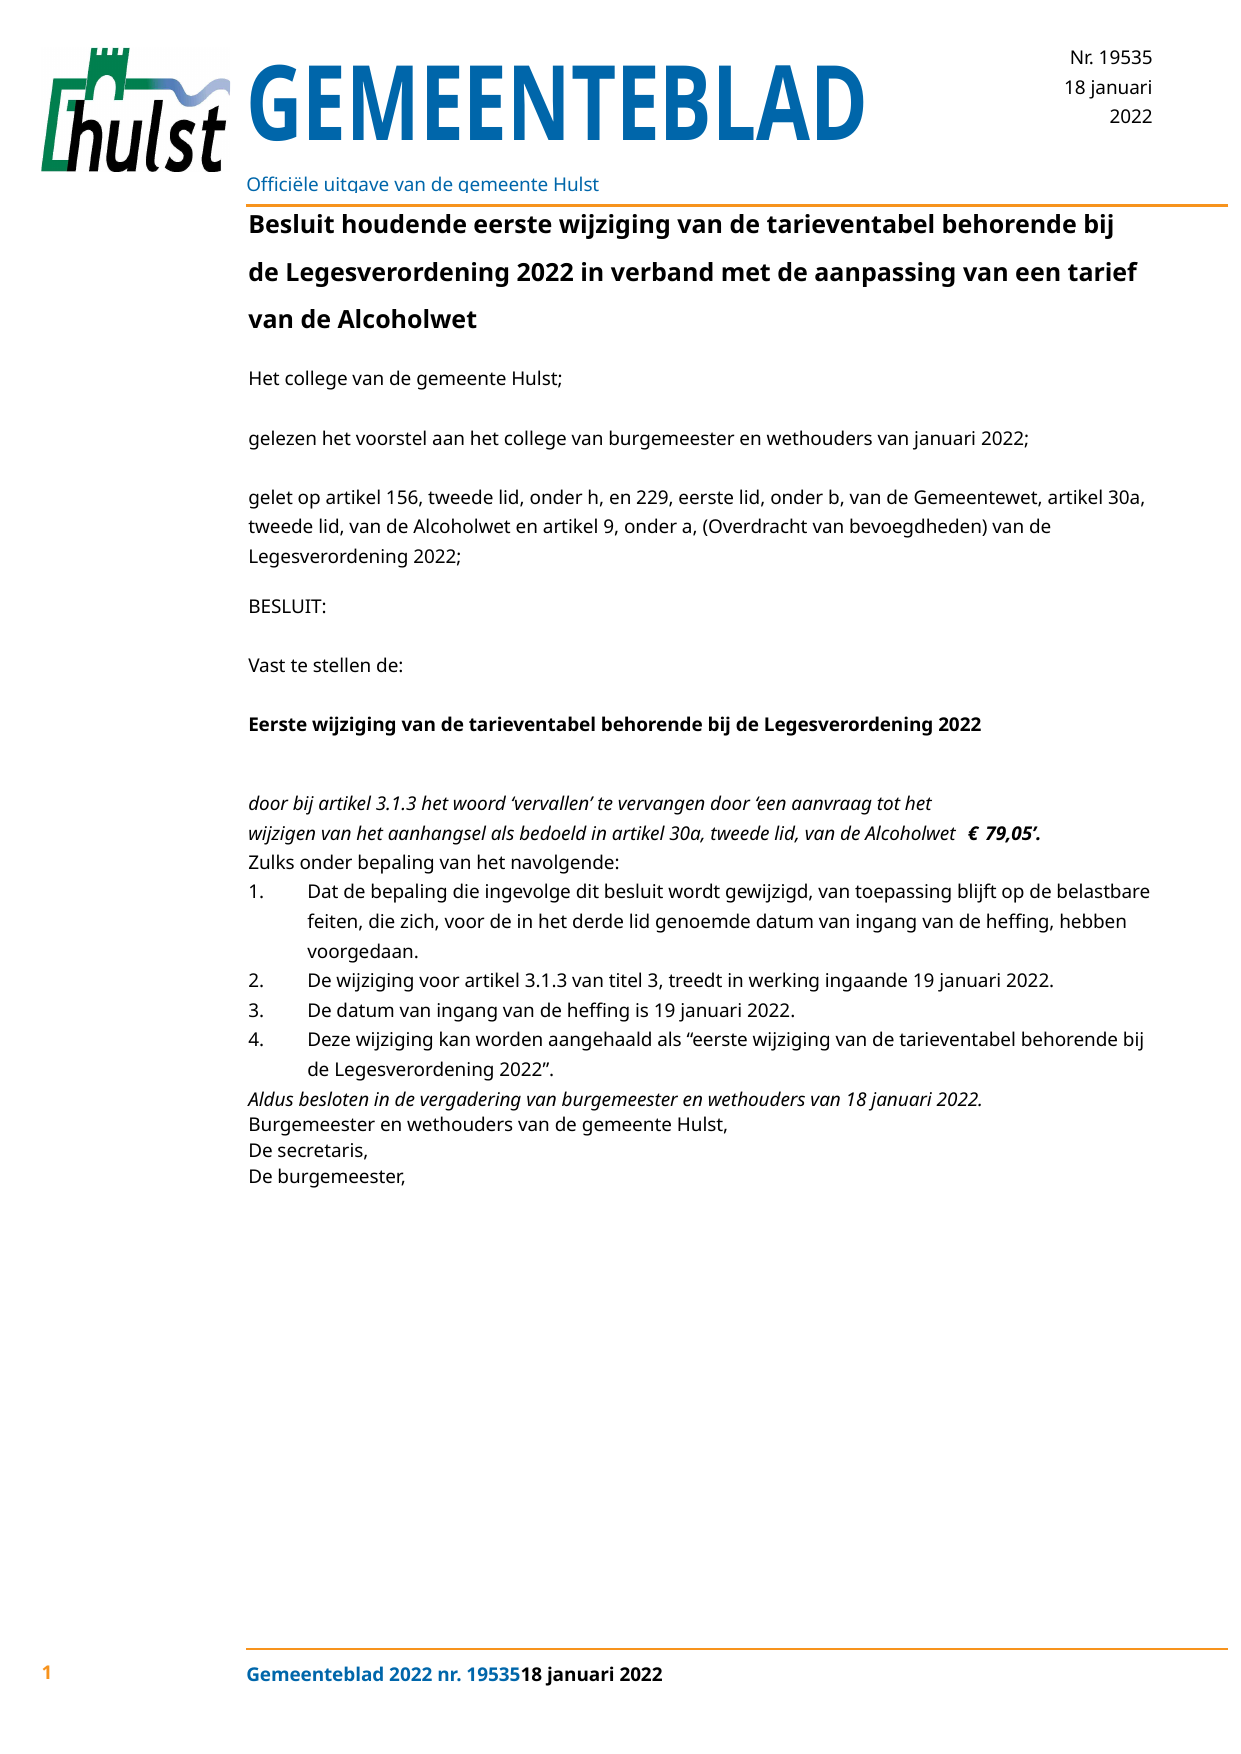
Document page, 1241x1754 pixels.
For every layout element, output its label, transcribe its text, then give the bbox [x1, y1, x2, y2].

table_header € 79,05’. [968, 791, 1152, 846]
text Vast te stellen de: [248, 652, 1152, 678]
text Burgemeester en wethouders van de gemeente Hulst, [248, 1112, 1152, 1137]
picture [41, 47, 231, 172]
text Eerste wijziging van de tarieventabel behorende bij de Legesverordening 2022 [248, 712, 1152, 737]
list De datum van ingang van de heffing is 19 januari 2022. [248, 997, 1152, 1023]
text De secretaris, [248, 1137, 1152, 1163]
text De burgemeester, [248, 1163, 1152, 1189]
text gelet op artikel 156, tweede lid, onder h, en 229, eerste lid, onder b, van de Gemeentewet, artikel 30a, tweede lid, van de Alcoholwet en artikel 9, onder a, (Overdracht van bevoegdheden) van de Legesverordening 2022; [248, 484, 1152, 569]
list Deze wijziging kan worden aangehaald als “eerste wijziging van de tarieventabel behorende bij de Legesverordening 2022”. [248, 1027, 1152, 1082]
list De wijziging voor artikel 3.1.3 van titel 3, treedt in werking ingaande 19 januari 2022. [248, 967, 1152, 993]
text BESLUIT: [248, 593, 1152, 619]
table_header door bij artikel 3.1.3 het woord ‘vervallen’ te vervangen door ‘een aanvraag tot het wijzigen van het aanhangsel als bedoeld in artikel 30a, tweede lid, van de Alcoholwet [248, 791, 968, 846]
text gelezen het voorstel aan het college van burgemeester en wethouders van januari 2022; [248, 425, 1152, 450]
list Dat de bepaling die ingevolge dit besluit wordt gewijzigd, van toepassing blijft op de belastbare feiten, die zich, voor de in het derde lid genoemde datum van ingang van de heffing, hebben voorgedaan. [248, 879, 1152, 964]
text Aldus besloten in de vergadering van burgemeester en wethouders van 18 januari 2022. [248, 1086, 1152, 1112]
text Zulks onder bepaling van het navolgende: [248, 849, 1152, 875]
text Het college van de gemeente Hulst; [248, 366, 1152, 391]
text Besluit houdende eerste wijziging van de tarieventabel behorende bij de Legesverordening 2022 in verband met de aanpassing van een tarief van de Alcoholwet [248, 207, 1152, 336]
